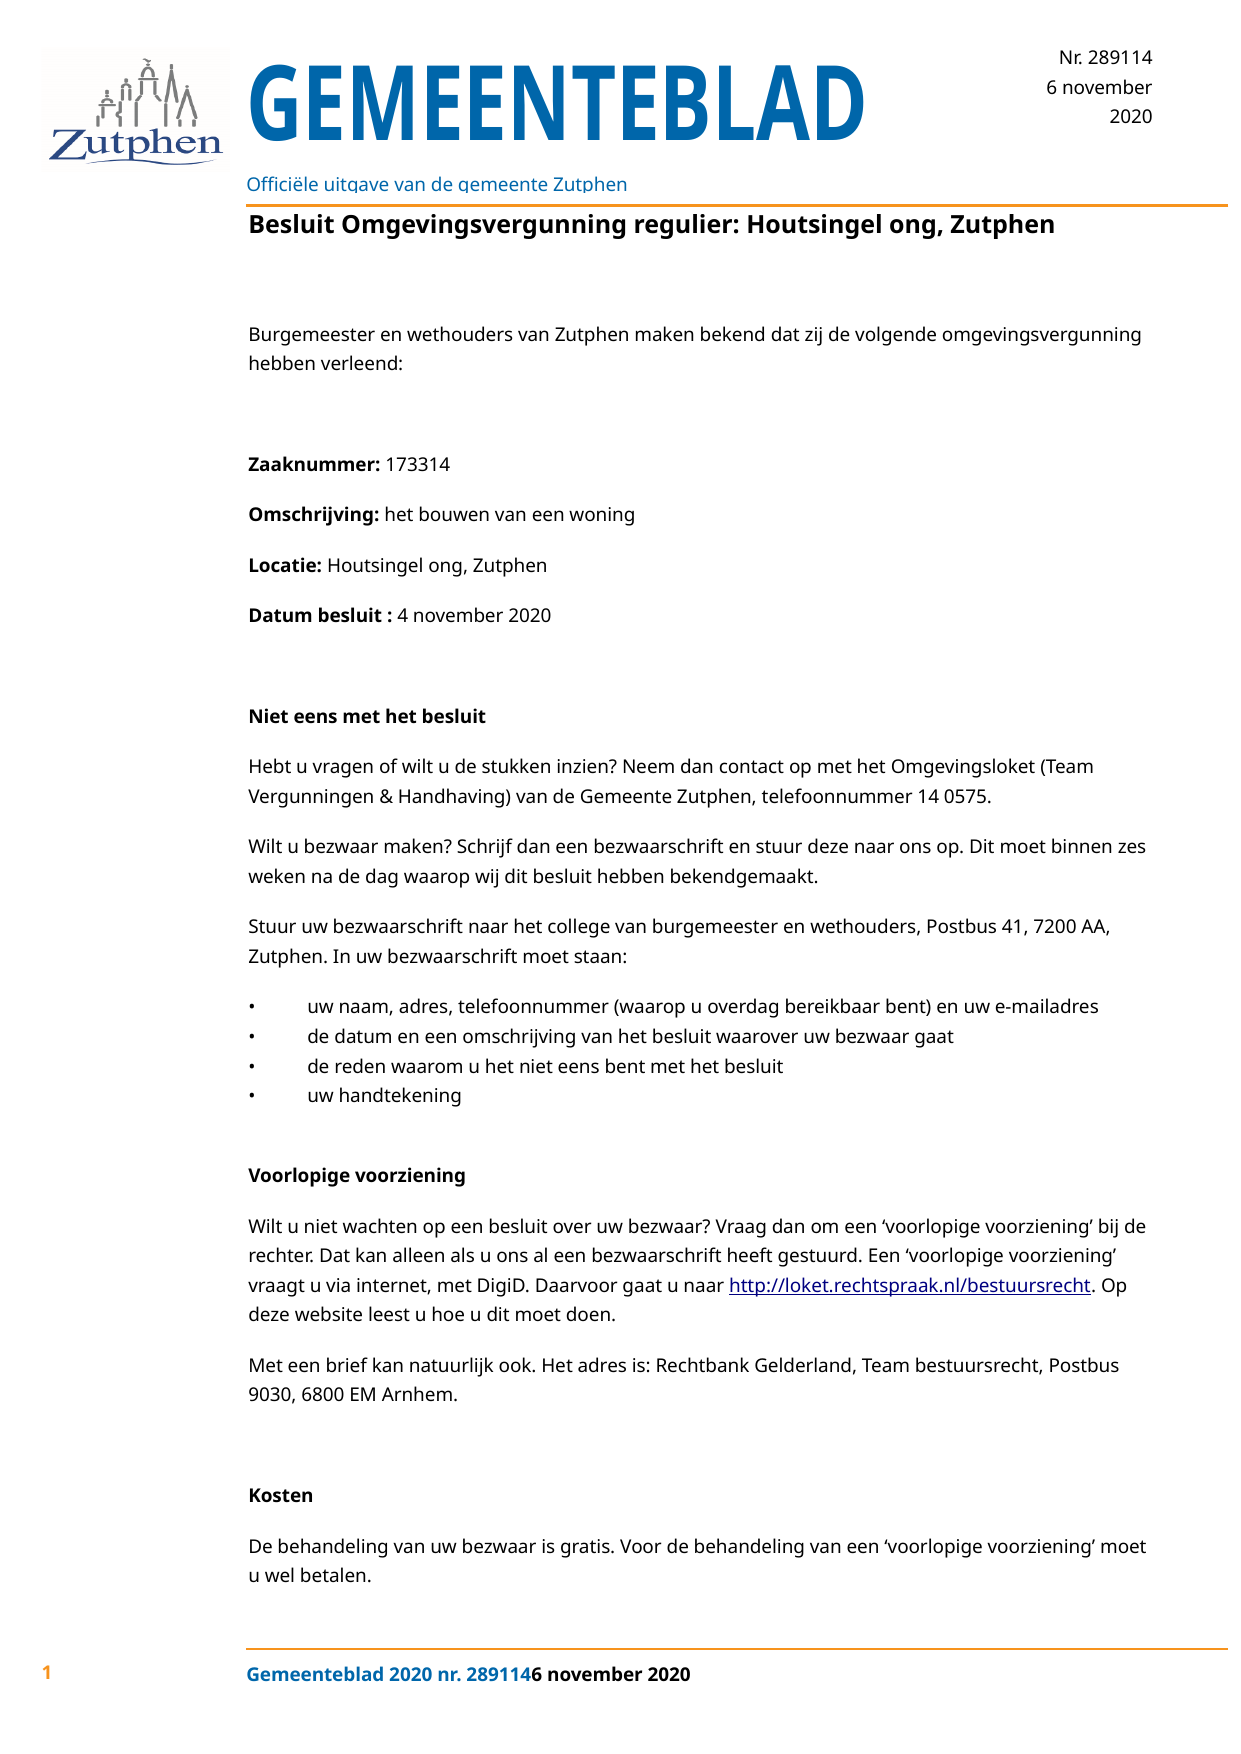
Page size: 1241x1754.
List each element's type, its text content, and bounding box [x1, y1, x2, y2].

text Locatie: Houtsingel ong, Zutphen [248, 552, 1152, 578]
list uw handtekening [248, 1082, 1152, 1108]
text Hebt u vragen of wilt u de stukken inzien? Neem dan contact op met het Omgevingsloket (Team Vergunningen & Handhaving) van de Gemeente Zutphen, telefoonnummer 14 0575. [248, 754, 1152, 809]
text Niet eens met het besluit [248, 703, 1152, 729]
text Wilt u niet wachten op een besluit over uw bezwaar? Vraag dan om een ‘voorlopige voorziening’ bij de rechter. Dat kan alleen als u ons al een bezwaarschrift heeft gestuurd. Een ‘voorlopige voorziening’ vraagt u via internet, met DigiD. Daarvoor gaat u naar http://loket.rechtspraak.nl/bestuursrecht. Op deze website leest u hoe u dit moet doen. [248, 1213, 1152, 1327]
text Wilt u bezwaar maken? Schrijf dan een bezwaarschrift en stuur deze naar ons op. Dit moet binnen zes weken na de dag waarop wij dit besluit hebben bekendgemaakt. [248, 834, 1152, 889]
text De behandeling van uw bezwaar is gratis. Voor de behandeling van een ‘voorlopige voorziening’ moet u wel betalen. [248, 1533, 1152, 1588]
list uw naam, adres, telefoonnummer (waarop u overdag bereikbaar bent) en uw e-mailadres [248, 994, 1152, 1019]
text Kosten [248, 1482, 1152, 1508]
text Omschrijving: het bouwen van een woning [248, 502, 1152, 527]
text Voorlopige voorziening [248, 1162, 1152, 1188]
text Met een brief kan natuurlijk ook. Het adres is: Rechtbank Gelderland, Team bestuursrecht, Postbus 9030, 6800 EM Arnhem. [248, 1352, 1152, 1407]
text Zaaknummer: 173314 [248, 451, 1152, 477]
list de reden waarom u het niet eens bent met het besluit [248, 1053, 1152, 1078]
list de datum en een omschrijving van het besluit waarover uw bezwaar gaat [248, 1023, 1152, 1049]
text Besluit Omgevingsvergunning regulier: Houtsingel ong, Zutphen [248, 207, 1152, 241]
text Datum besluit : 4 november 2020 [248, 602, 1152, 628]
picture [41, 47, 231, 172]
text Burgemeester en wethouders van Zutphen maken bekend dat zij de volgende omgevingsvergunning hebben verleend: [248, 321, 1152, 376]
text Stuur uw bezwaarschrift naar het college van burgemeester en wethouders, Postbus 41, 7200 AA, Zutphen. In uw bezwaarschrift moet staan: [248, 914, 1152, 969]
